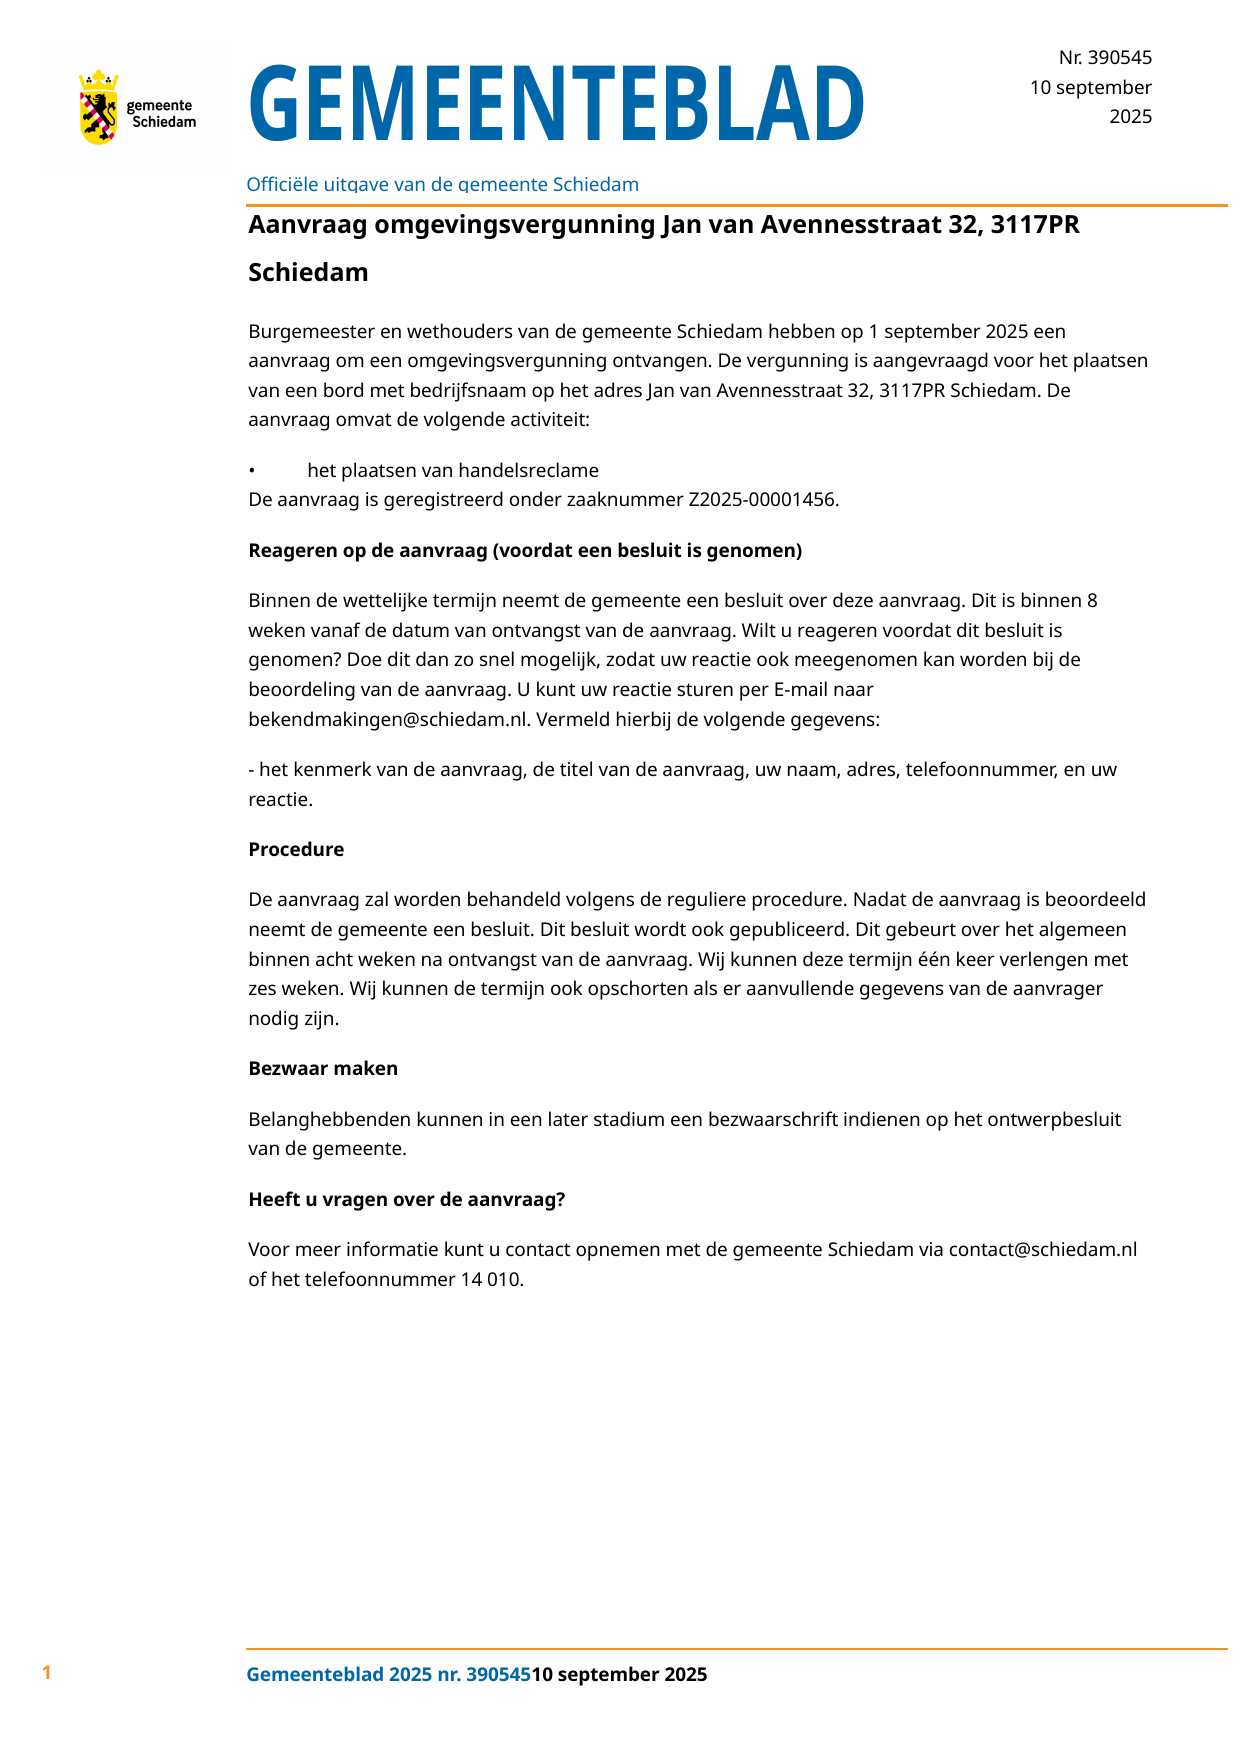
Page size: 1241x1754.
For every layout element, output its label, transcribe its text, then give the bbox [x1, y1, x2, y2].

text Procedure [248, 836, 1152, 862]
text Aanvraag omgevingsvergunning Jan van Avennesstraat 32, 3117PR Schiedam [248, 207, 1152, 288]
text Belanghebbenden kunnen in een later stadium een bezwaarschrift indienen op het ontwerpbesluit van de gemeente. [248, 1106, 1152, 1161]
picture [41, 47, 231, 172]
text Burgemeester en wethouders van de gemeente Schiedam hebben op 1 september 2025 een aanvraag om een omgevingsvergunning ontvangen. De vergunning is aangevraagd voor het plaatsen van een bord met bedrijfsnaam op het adres Jan van Avennesstraat 32, 3117PR Schiedam. De aanvraag omvat de volgende activiteit: [248, 318, 1152, 432]
text De aanvraag is geregistreerd onder zaaknummer Z2025-00001456. [248, 487, 1152, 512]
text Heeft u vragen over de aanvraag? [248, 1186, 1152, 1212]
text Bezwaar maken [248, 1055, 1152, 1081]
text Binnen de wettelijke termijn neemt de gemeente een besluit over deze aanvraag. Dit is binnen 8 weken vanaf de datum van ontvangst van de aanvraag. Wilt u reageren voordat dit besluit is genomen? Doe dit dan zo snel mogelijk, zodat uw reactie ook meegenomen kan worden bij de beoordeling van de aanvraag. U kunt uw reactie sturen per E-mail naar bekendmakingen@schiedam.nl. Vermeld hierbij de volgende gegevens: [248, 587, 1152, 732]
text - het kenmerk van de aanvraag, de titel van de aanvraag, uw naam, adres, telefoonnummer, en uw reactie. [248, 756, 1152, 812]
text Reageren op de aanvraag (voordat een besluit is genomen) [248, 537, 1152, 563]
list het plaatsen van handelsreclame [248, 457, 1152, 483]
text Voor meer informatie kunt u contact opnemen met de gemeente Schiedam via contact@schiedam.nl of het telefoonnummer 14 010. [248, 1236, 1152, 1292]
text De aanvraag zal worden behandeld volgens de reguliere procedure. Nadat de aanvraag is beoordeeld neemt de gemeente een besluit. Dit besluit wordt ook gepubliceerd. Dit gebeurt over het algemeen binnen acht weken na ontvangst van de aanvraag. Wij kunnen deze termijn één keer verlengen met zes weken. Wij kunnen de termijn ook opschorten als er aanvullende gegevens van de aanvrager nodig zijn. [248, 887, 1152, 1031]
